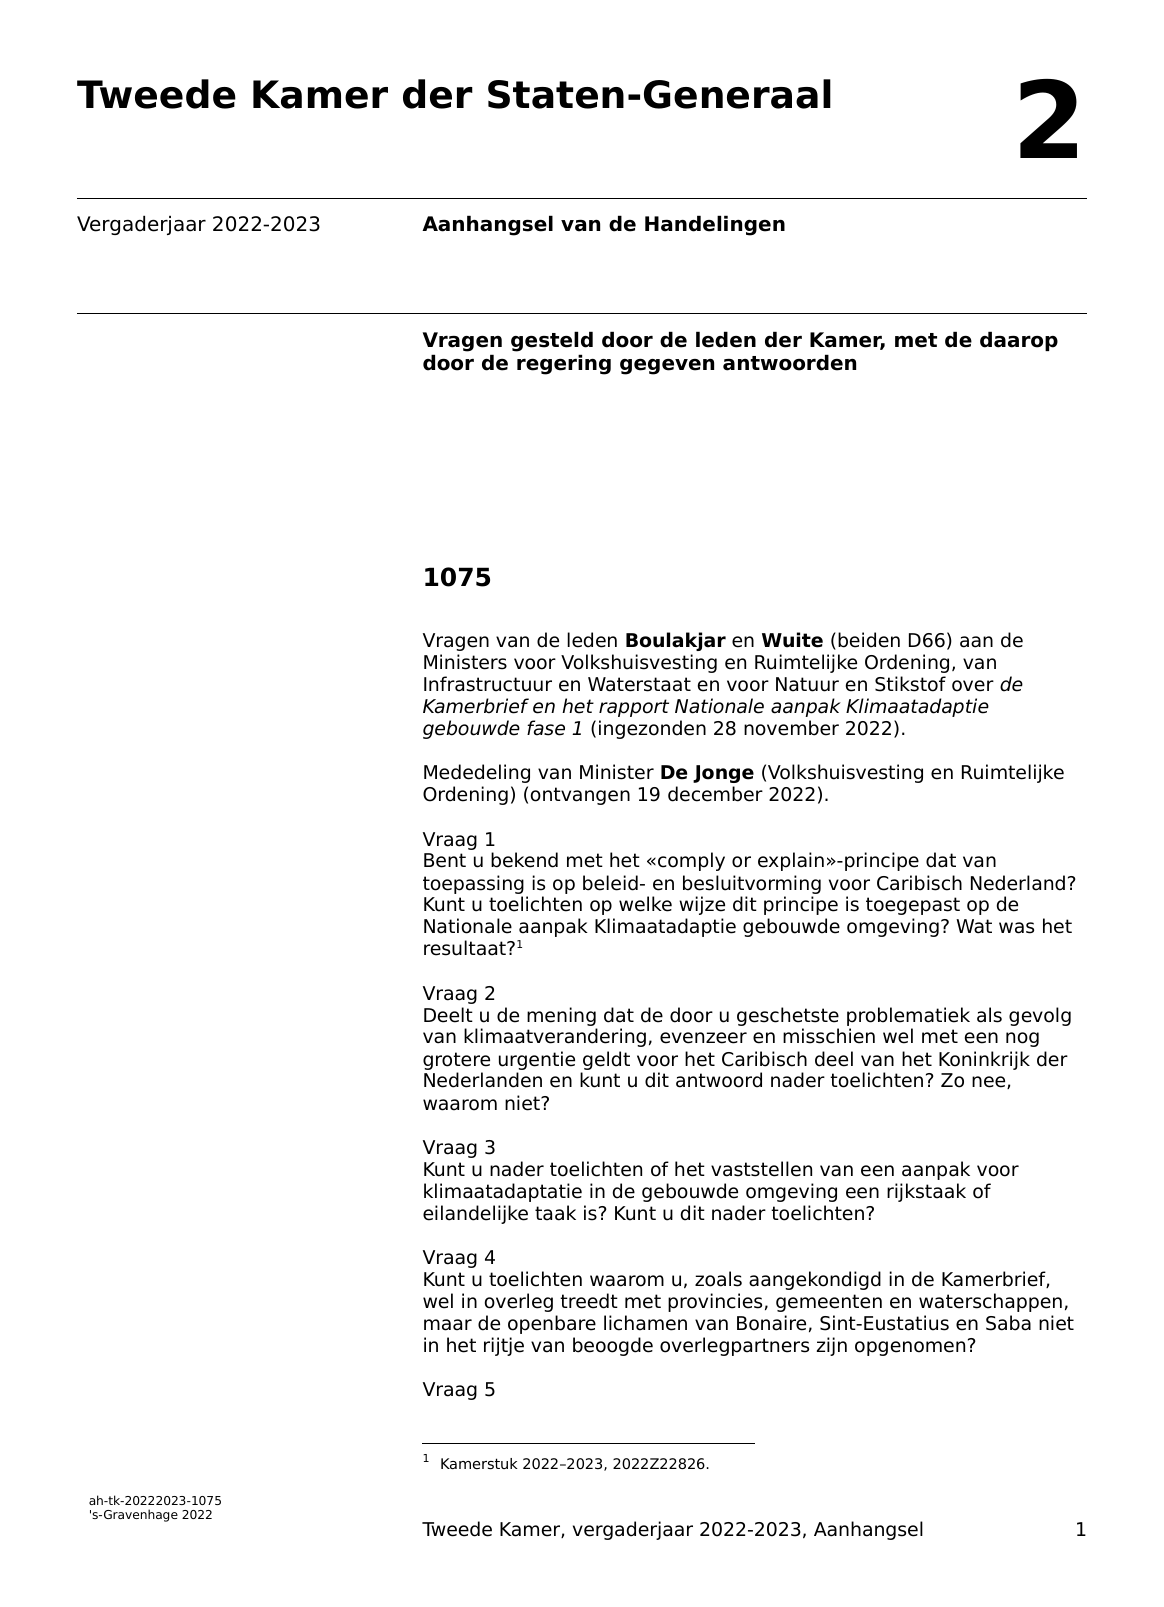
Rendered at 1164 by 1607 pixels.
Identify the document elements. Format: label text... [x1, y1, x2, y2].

text Vraag 4 [422, 1247, 1087, 1269]
text Vraag 5 [422, 1379, 1087, 1401]
text 1075 [422, 563, 1087, 592]
text Kunt u toelichten waarom u, zoals aangekondigd in de Kamerbrief, wel in overleg treedt met provincies, gemeenten en waterschappen, maar de openbare lichamen van Bonaire, Sint-Eustatius en Saba niet in het rijtje van beoogde overlegpartners zijn opgenomen? [422, 1269, 1087, 1357]
table_header 2 [886, 59, 1087, 198]
text 's-Gravenhage 2022 [88, 1508, 323, 1522]
text Kunt u nader toelichten of het vaststellen van een aanpak voor klimaatadaptatie in de gebouwde omgeving een rijkstaak of eilandelijke taak is? Kunt u dit nader toelichten? [422, 1158, 1087, 1224]
text Vragen van de leden Boulakjar en Wuite (beiden D66) aan de Ministers voor Volkshuisvesting en Ruimtelijke Ordening, van Infrastructuur en Waterstaat en voor Natuur en Stikstof over de Kamerbrief en het rapport Nationale aanpak Klimaatadaptie gebouwde fase 1 (ingezonden 28 november 2022). [422, 630, 1087, 740]
table_cell Vergaderjaar 2022-2023 [77, 199, 422, 313]
text ah-tk-20222023-1075 [88, 1494, 323, 1508]
text Vraag 2 [422, 982, 1087, 1004]
text Deelt u de mening dat de door u geschetste problematiek als gevolg van klimaatverandering, evenzeer en misschien wel met een nog grotere urgentie geldt voor het Caribisch deel van het Koninkrijk der Nederlanden en kunt u dit antwoord nader toelichten? Zo nee, waarom niet? [422, 1004, 1087, 1114]
table_header Tweede Kamer der Staten-Generaal [77, 59, 886, 198]
text Kamerstuk 2022–2023, 2022Z22826. [422, 1452, 1087, 1474]
text Vraag 3 [422, 1137, 1087, 1158]
text Vraag 1 [422, 828, 1087, 850]
table_cell Aanhangsel van de Handelingen [422, 199, 1087, 313]
table_cell Vragen gesteld door de leden der Kamer, met de daarop door de regering gegeven antwoorden [422, 314, 1087, 375]
text Mededeling van Minister De Jonge (Volkshuisvesting en Ruimtelijke Ordening) (ontvangen 19 december 2022). [422, 762, 1087, 806]
text Bent u bekend met het «comply or explain»-principe dat van toepassing is op beleid- en besluitvorming voor Caribisch Nederland? Kunt u toelichten op welke wijze dit principe is toegepast op de Nationale aanpak Klimaatadaptie gebouwde omgeving? Wat was het resultaat? [422, 850, 1087, 960]
table_cell [77, 314, 422, 375]
